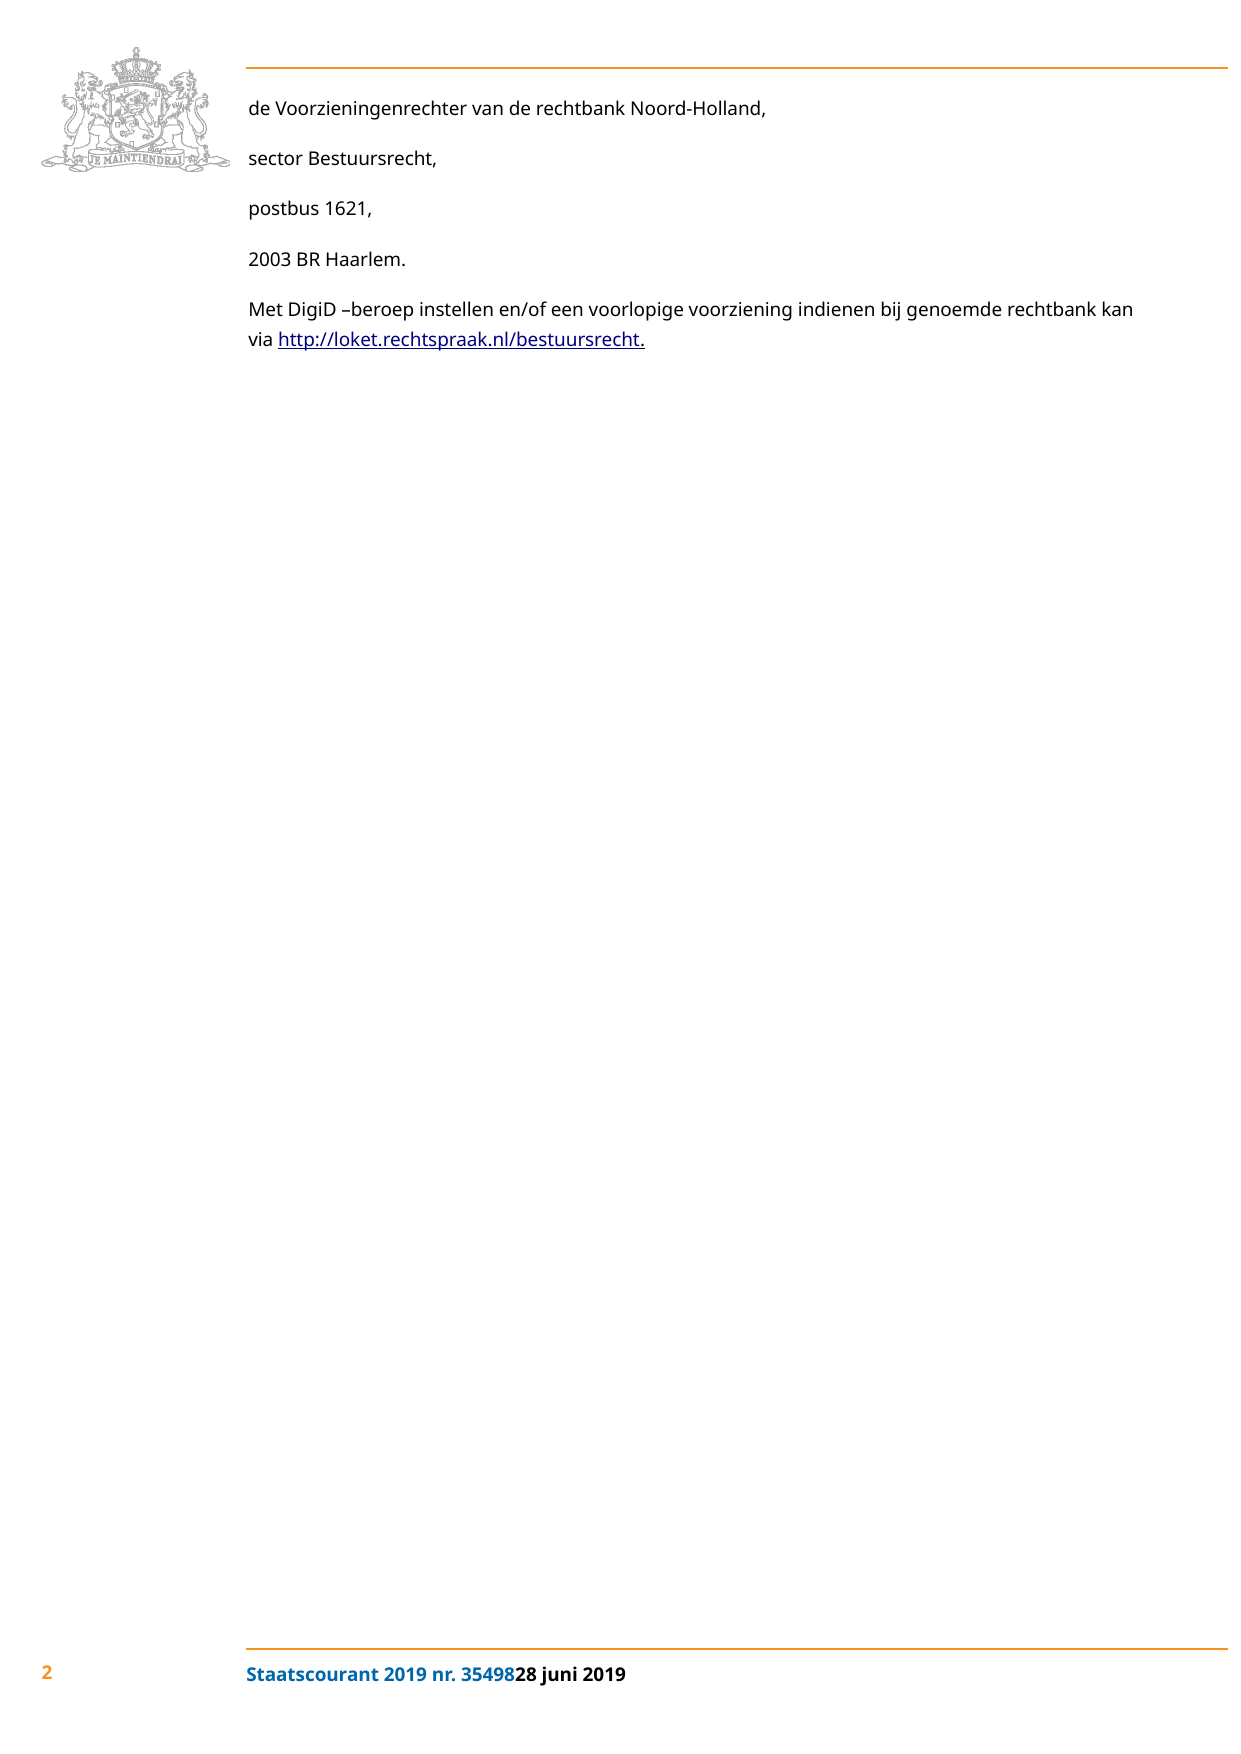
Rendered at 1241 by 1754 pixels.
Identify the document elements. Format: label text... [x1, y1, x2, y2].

picture [41, 47, 231, 172]
text postbus 1621, [248, 196, 1152, 221]
text Met DigiD –beroep instellen en/of een voorlopige voorziening indienen bij genoemde rechtbank kan via http://loket.rechtspraak.nl/bestuursrecht. [248, 296, 1152, 352]
text sector Bestuursrecht, [248, 145, 1152, 171]
text de Voorzieningenrechter van de rechtbank Noord-Holland, [248, 95, 1152, 121]
text 2003 BR Haarlem. [248, 246, 1152, 272]
